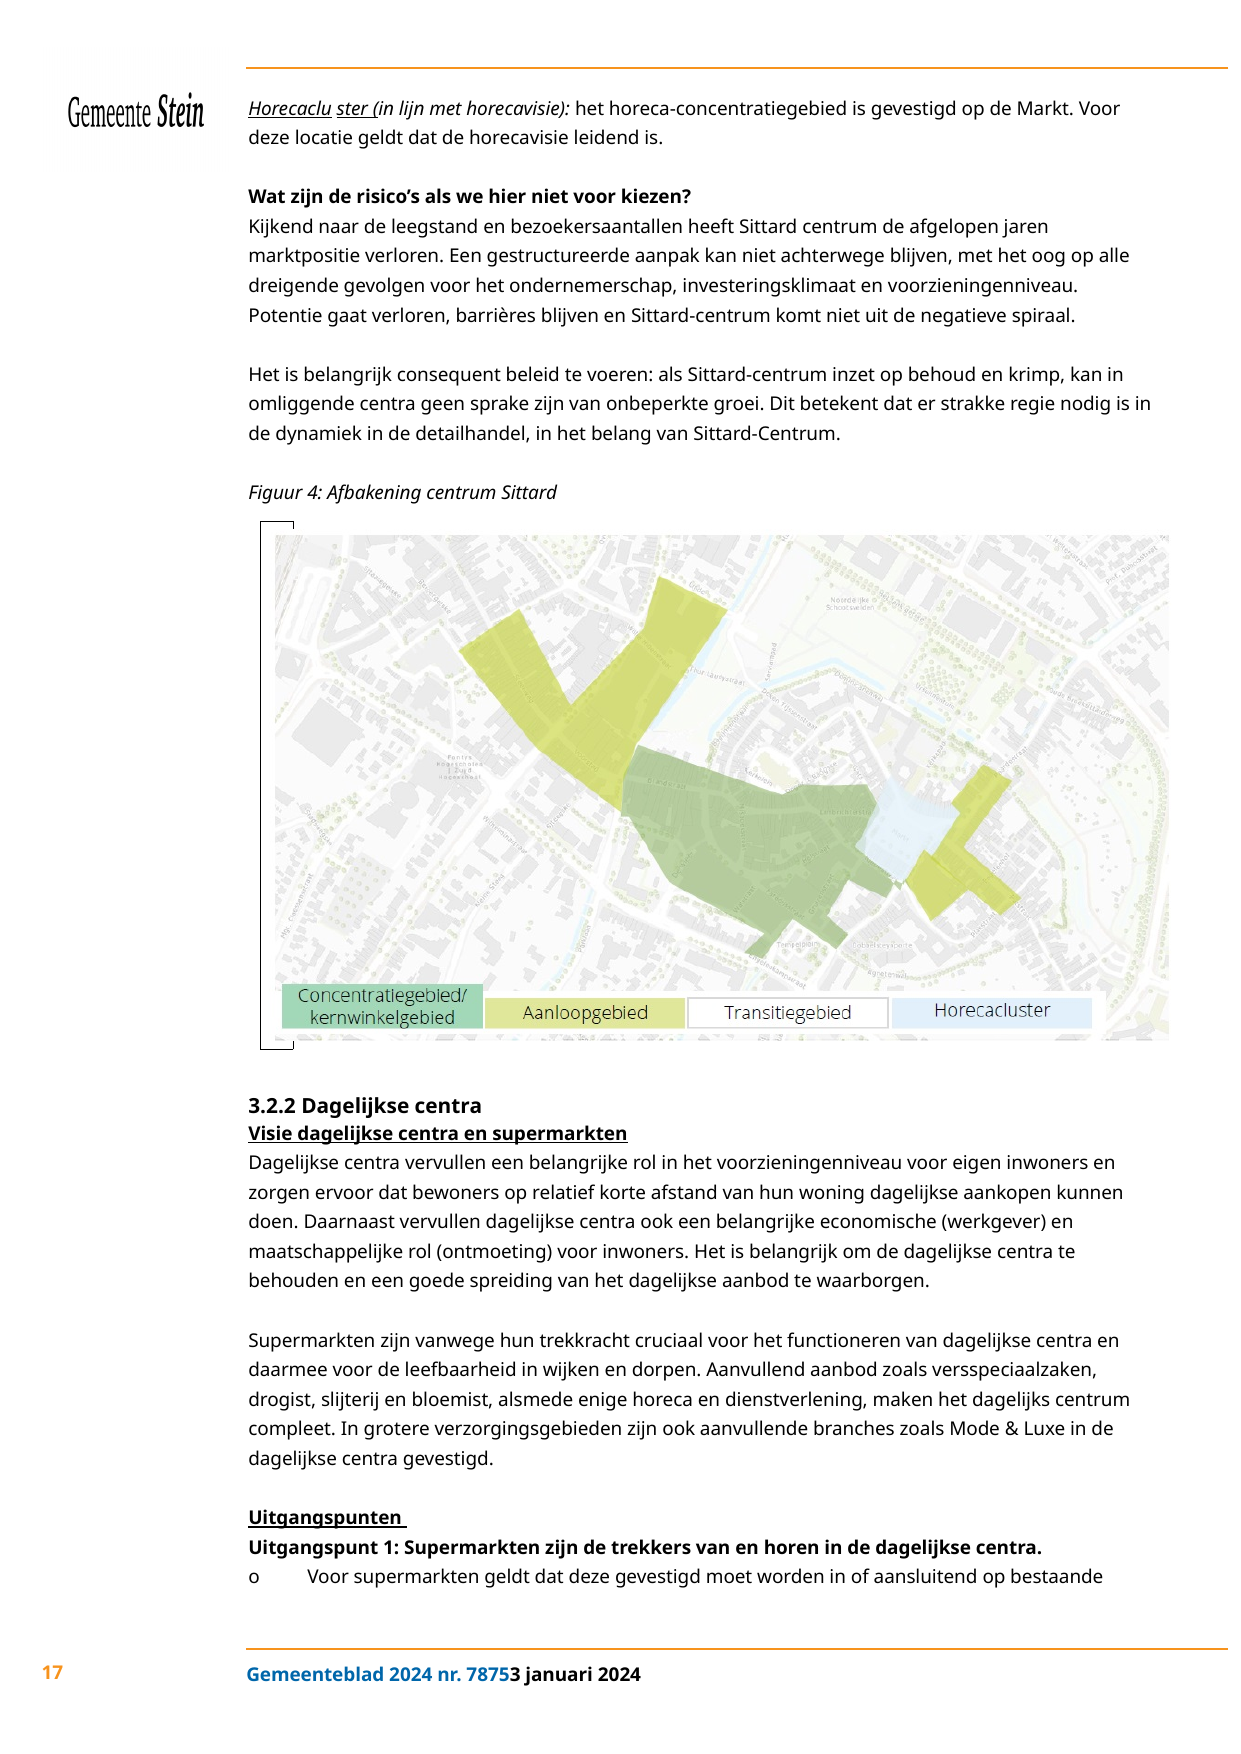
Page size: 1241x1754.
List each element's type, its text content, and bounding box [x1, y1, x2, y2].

text 3.2.2 Dagelijkse centra [248, 1091, 1152, 1120]
text Supermarkten zijn vanwege hun trekkracht cruciaal voor het functioneren van dagelijkse centra en daarmee voor de leefbaarheid in wijken en dorpen. Aanvullend aanbod zoals versspeciaalzaken, drogist, slijterij en bloemist, alsmede enige horeca en dienstverlening, maken het dagelijks centrum compleet. In grotere verzorgingsgebieden zijn ook aanvullende branches zoals Mode & Luxe in de dagelijkse centra gevestigd. [248, 1327, 1152, 1471]
text Visie dagelijkse centra en supermarkten [248, 1120, 1152, 1145]
text Het is belangrijk consequent beleid te voeren: als Sittard-centrum inzet op behoud en krimp, kan in omliggende centra geen sprake zijn van onbeperkte groei. Dit betekent dat er strakke regie nodig is in de dynamiek in de detailhandel, in het belang van Sittard-Centrum. [248, 361, 1152, 446]
picture [268, 529, 1173, 1041]
picture [41, 47, 231, 172]
text Figuur 4: Afbakening centrum Sittard [248, 479, 1152, 505]
text Wat zijn de risico’s als we hier niet voor kiezen? [248, 183, 1152, 209]
text Dagelijkse centra vervullen een belangrijke rol in het voorzieningenniveau voor eigen inwoners en zorgen ervoor dat bewoners op relatief korte afstand van hun woning dagelijkse aankopen kunnen doen. Daarnaast vervullen dagelijkse centra ook een belangrijke economische (werkgever) en maatschappelijke rol (ontmoeting) voor inwoners. Het is belangrijk om de dagelijkse centra te behouden en een goede spreiding van het dagelijkse aanbod te waarborgen. [248, 1149, 1152, 1293]
text Kijkend naar de leegstand en bezoekersaantallen heeft Sittard centrum de afgelopen jaren marktpositie verloren. Een gestructureerde aanpak kan niet achterwege blijven, met het oog op alle dreigende gevolgen voor het ondernemerschap, investeringsklimaat en voorzieningenniveau. Potentie gaat verloren, barrières blijven en Sittard-centrum komt niet uit de negatieve spiraal. [248, 213, 1152, 328]
list Voor supermarkten geldt dat deze gevestigd moet worden in of aansluitend op bestaande [248, 1563, 1152, 1589]
text Horecaclu ster (in lijn met horecavisie): het horeca-concentratiegebied is gevestigd op de Markt. Voor deze locatie geldt dat de horecavisie leidend is. [248, 95, 1152, 150]
text Uitgangspunt 1: Supermarkten zijn de trekkers van en horen in de dagelijkse centra. [248, 1534, 1152, 1559]
text Uitgangspunten [248, 1504, 1152, 1530]
